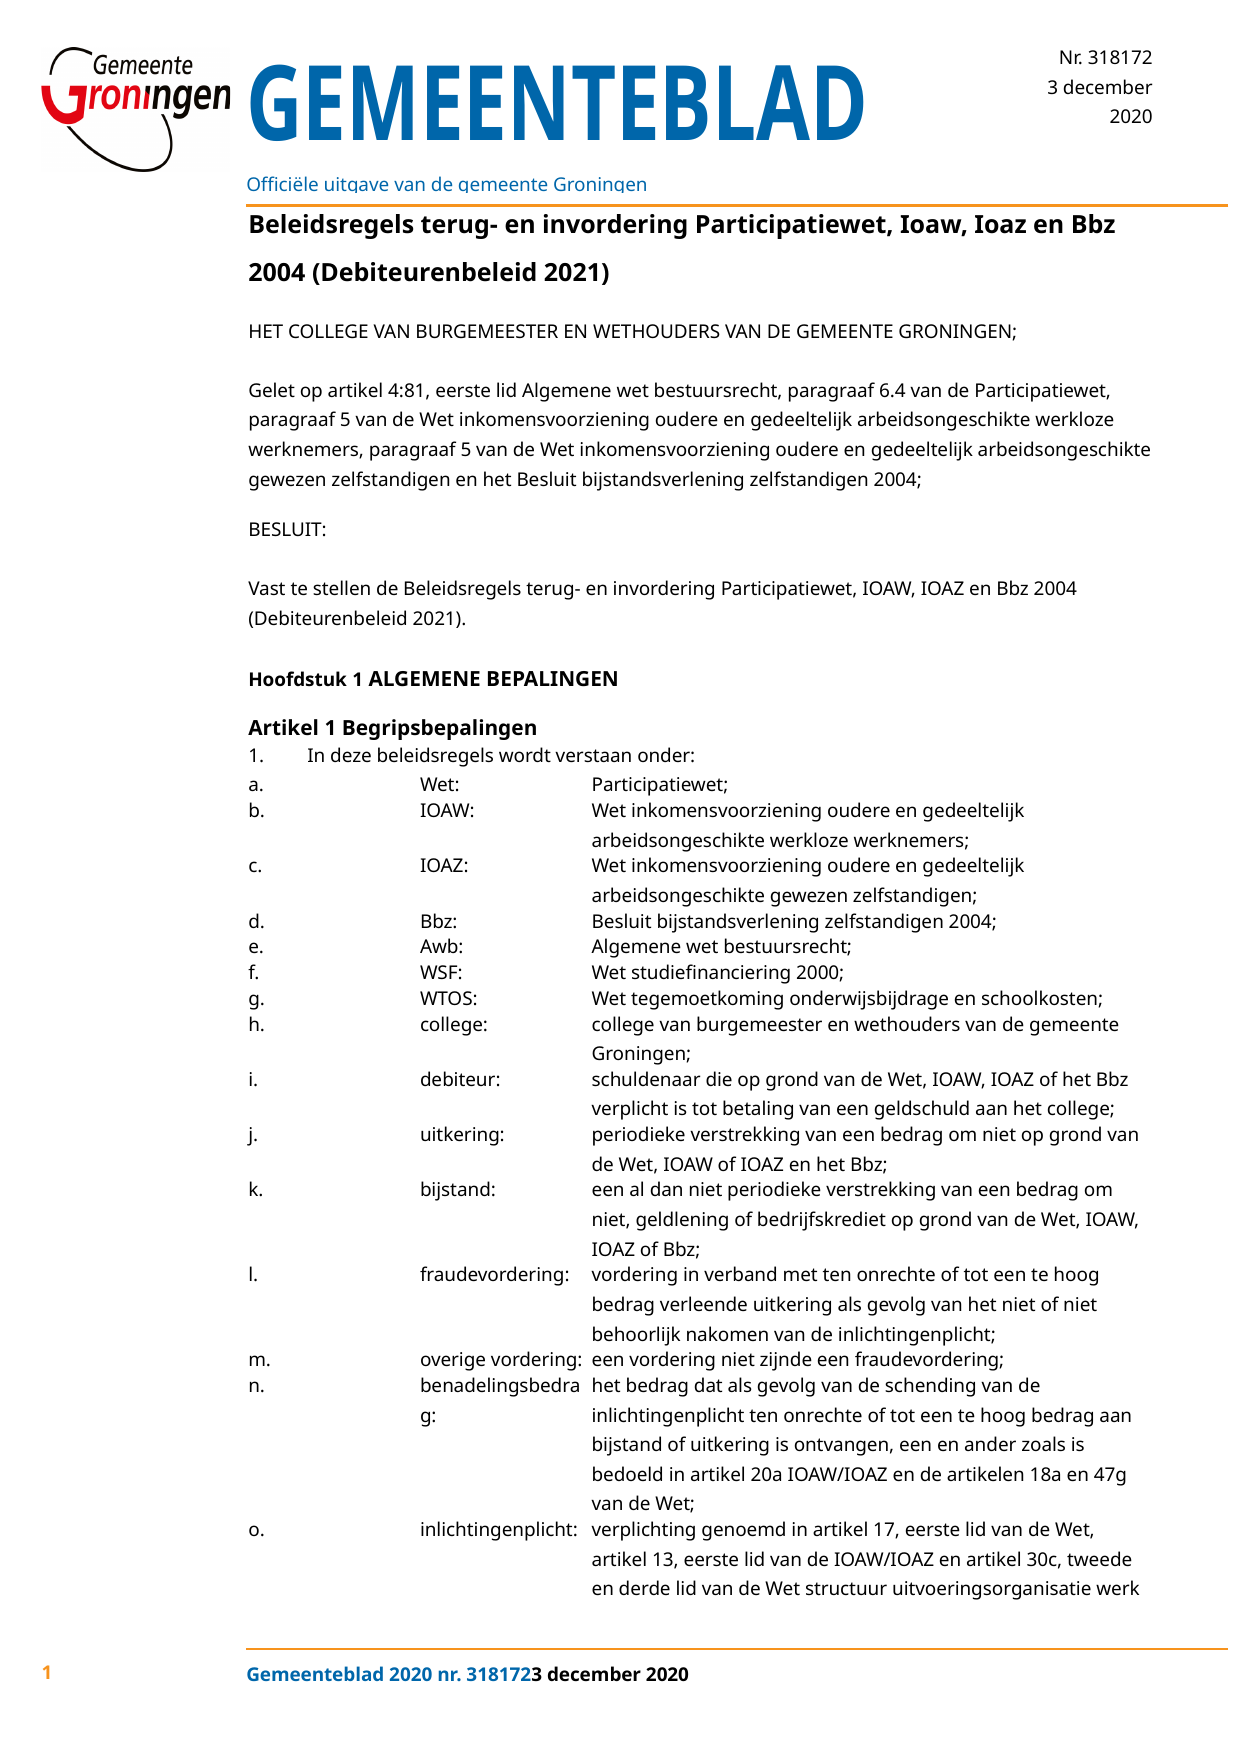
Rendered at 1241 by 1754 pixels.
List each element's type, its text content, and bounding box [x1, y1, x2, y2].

table_cell bijstand: [420, 1177, 591, 1262]
table_cell WTOS: [420, 985, 591, 1011]
table_cell college van burgemeester en wethouders van de gemeente Groningen; [591, 1011, 1152, 1066]
table_cell debiteur: [420, 1066, 591, 1121]
text Gelet op artikel 4:81, eerste lid Algemene wet bestuursrecht, paragraaf 6.4 van de Participatiewet, paragraaf 5 van de Wet inkomensvoorziening oudere en gedeeltelijk arbeidsongeschikte werkloze werknemers, paragraaf 5 van de Wet inkomensvoorziening oudere en gedeeltelijk arbeidsongeschikte gewezen zelfstandigen en het Besluit bijstandsverlening zelfstandigen 2004; [248, 377, 1152, 492]
table_cell l. [248, 1262, 420, 1346]
text Vast te stellen de Beleidsregels terug- en invordering Participatiewet, IOAW, IOAZ en Bbz 2004 (Debiteurenbeleid 2021). [248, 575, 1152, 631]
table_cell verplichting genoemd in artikel 17, eerste lid van de Wet, artikel 13, eerste lid van de IOAW/IOAZ en artikel 30c, tweede en derde lid van de Wet structuur uitvoeringsorganisatie werk [591, 1516, 1152, 1601]
table_cell Wet inkomensvoorziening oudere en gedeeltelijk arbeidsongeschikte gewezen zelfstandigen; [591, 853, 1152, 908]
table_header a. [248, 771, 420, 797]
table_cell f. [248, 959, 420, 985]
text BESLUIT: [248, 516, 1152, 542]
table_cell i. [248, 1066, 420, 1121]
table_cell Wet inkomensvoorziening oudere en gedeeltelijk arbeidsongeschikte werkloze werknemers; [591, 797, 1152, 852]
table_header Participatiewet; [591, 771, 1152, 797]
table_cell inlichtingenplicht: [420, 1516, 591, 1601]
table_cell benadelingsbedrag: [420, 1372, 591, 1516]
table_cell Bbz: [420, 908, 591, 933]
table_cell WSF: [420, 959, 591, 985]
table_header Wet: [420, 771, 591, 797]
table_cell Wet studiefinanciering 2000; [591, 959, 1152, 985]
table_cell IOAZ: [420, 853, 591, 908]
table_cell een al dan niet periodieke verstrekking van een bedrag om niet, geldlening of bedrijfskrediet op grond van de Wet, IOAW, IOAZ of Bbz; [591, 1177, 1152, 1262]
text Hoofdstuk 1 ALGEMENE BEPALINGEN [248, 664, 1152, 692]
table_cell m. [248, 1346, 420, 1372]
table_cell overige vordering: [420, 1346, 591, 1372]
table_cell IOAW: [420, 797, 591, 852]
table_cell h. [248, 1011, 420, 1066]
table_cell schuldenaar die op grond van de Wet, IOAW, IOAZ of het Bbz verplicht is tot betaling van een geldschuld aan het college; [591, 1066, 1152, 1121]
table_cell uitkering: [420, 1121, 591, 1177]
table_cell j. [248, 1121, 420, 1177]
table_cell fraudevordering: [420, 1262, 591, 1346]
table_cell b. [248, 797, 420, 852]
table_cell d. [248, 908, 420, 933]
table_cell college: [420, 1011, 591, 1066]
table_cell Besluit bijstandsverlening zelfstandigen 2004; [591, 908, 1152, 933]
table_cell o. [248, 1516, 420, 1601]
table_cell Wet tegemoetkoming onderwijsbijdrage en schoolkosten; [591, 985, 1152, 1011]
text Artikel 1 Begripsbepalingen [248, 713, 1152, 742]
table_cell n. [248, 1372, 420, 1516]
picture [41, 47, 231, 172]
text HET COLLEGE VAN BURGEMEESTER EN WETHOUDERS VAN DE GEMEENTE GRONINGEN; [248, 318, 1152, 344]
table_cell periodieke verstrekking van een bedrag om niet op grond van de Wet, IOAW of IOAZ en het Bbz; [591, 1121, 1152, 1177]
table_cell c. [248, 853, 420, 908]
list In deze beleidsregels wordt verstaan onder: [248, 742, 1152, 767]
table_cell een vordering niet zijnde een fraudevordering; [591, 1346, 1152, 1372]
table_cell vordering in verband met ten onrechte of tot een te hoog bedrag verleende uitkering als gevolg van het niet of niet behoorlijk nakomen van de inlichtingenplicht; [591, 1262, 1152, 1346]
text Beleidsregels terug- en invordering Participatiewet, Ioaw, Ioaz en Bbz 2004 (Debiteurenbeleid 2021) [248, 207, 1152, 288]
table_cell het bedrag dat als gevolg van de schending van de inlichtingenplicht ten onrechte of tot een te hoog bedrag aan bijstand of uitkering is ontvangen, een en ander zoals is bedoeld in artikel 20a IOAW/IOAZ en de artikelen 18a en 47g van de Wet; [591, 1372, 1152, 1516]
table_cell g. [248, 985, 420, 1011]
table_cell k. [248, 1177, 420, 1262]
table_cell Awb: [420, 934, 591, 959]
table_cell Algemene wet bestuursrecht; [591, 934, 1152, 959]
table_cell e. [248, 934, 420, 959]
